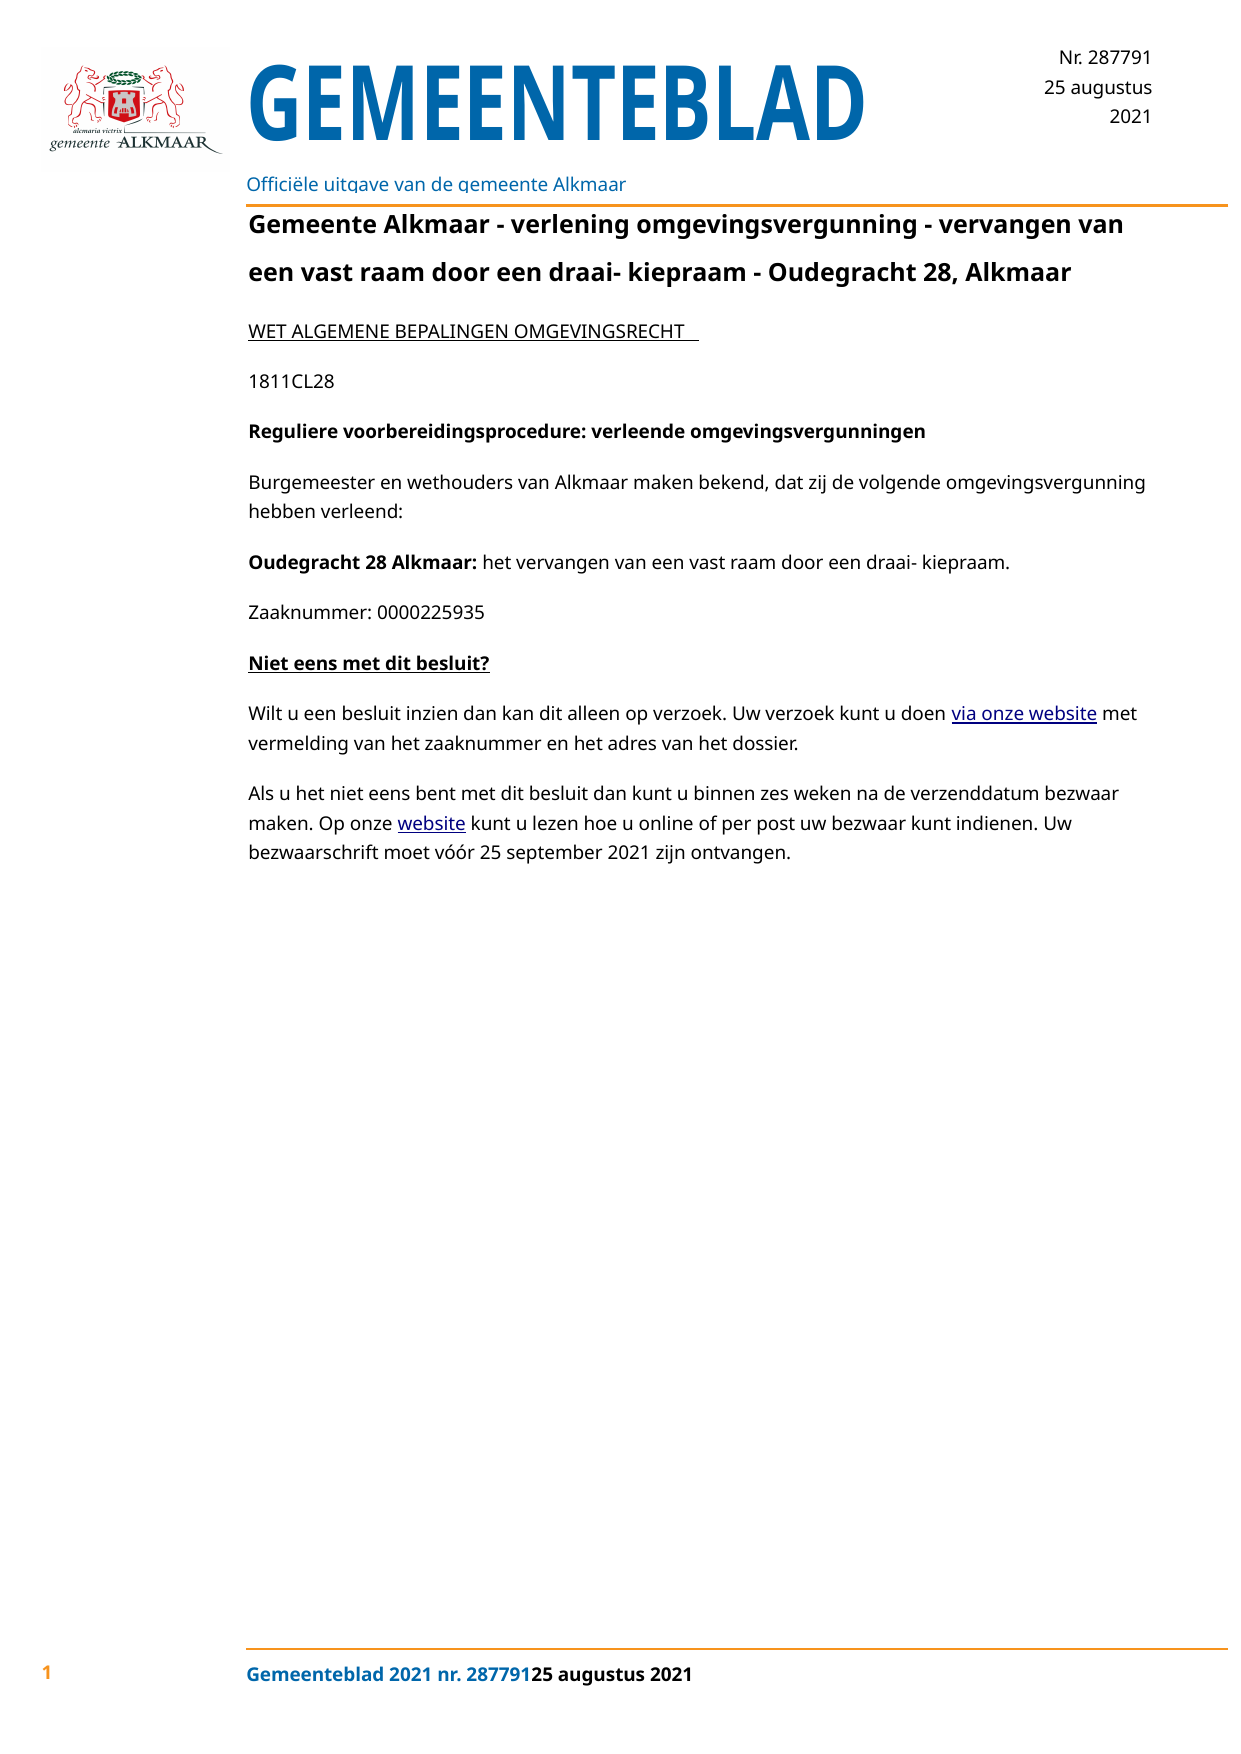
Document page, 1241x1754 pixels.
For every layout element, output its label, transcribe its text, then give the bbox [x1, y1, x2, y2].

text Burgemeester en wethouders van Alkmaar maken bekend, dat zij de volgende omgevingsvergunning hebben verleend: [248, 469, 1152, 524]
text Gemeente Alkmaar - verlening omgevingsvergunning - vervangen van een vast raam door een draai- kiepraam - Oudegracht 28, Alkmaar [248, 207, 1152, 288]
text WET ALGEMENE BEPALINGEN OMGEVINGSRECHT [248, 318, 1152, 344]
text Reguliere voorbereidingsprocedure: verleende omgevingsvergunningen [248, 419, 1152, 444]
text Als u het niet eens bent met dit besluit dan kunt u binnen zes weken na de verzenddatum bezwaar maken. Op onze website kunt u lezen hoe u online of per post uw bezwaar kunt indienen. Uw bezwaarschrift moet vóór 25 september 2021 zijn ontvangen. [248, 780, 1152, 865]
text Wilt u een besluit inzien dan kan dit alleen op verzoek. Uw verzoek kunt u doen via onze website met vermelding van het zaaknummer en het adres van het dossier. [248, 700, 1152, 756]
text 1811CL28 [248, 368, 1152, 394]
text Oudegracht 28 Alkmaar: het vervangen van een vast raam door een draai- kiepraam. [248, 549, 1152, 575]
text Niet eens met dit besluit? [248, 650, 1152, 676]
picture [41, 47, 231, 172]
text Zaaknummer: 0000225935 [248, 599, 1152, 625]
